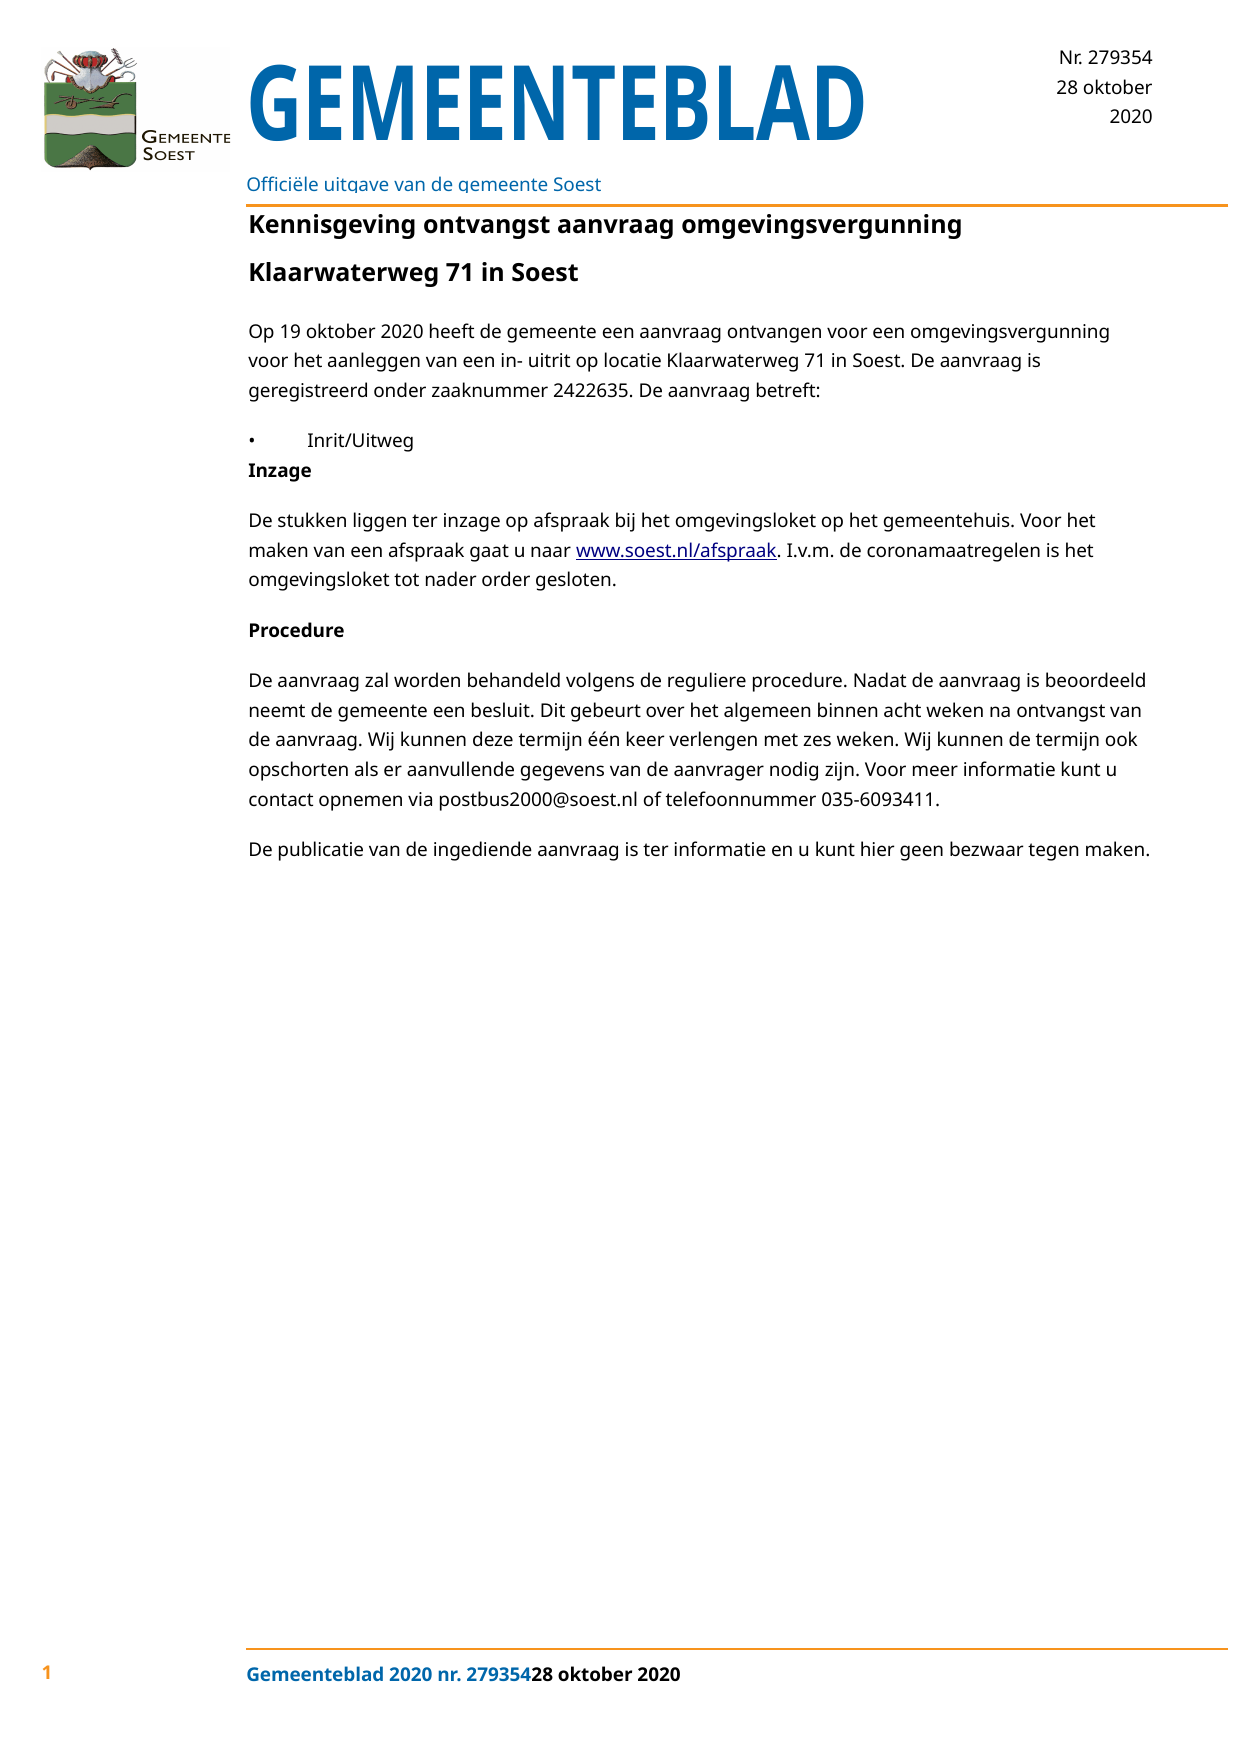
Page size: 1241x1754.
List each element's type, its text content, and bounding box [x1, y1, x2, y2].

text Procedure [248, 617, 1152, 643]
picture [41, 47, 231, 172]
text Op 19 oktober 2020 heeft de gemeente een aanvraag ontvangen voor een omgevingsvergunning voor het aanleggen van een in- uitrit op locatie Klaarwaterweg 71 in Soest. De aanvraag is geregistreerd onder zaaknummer 2422635. De aanvraag betreft: [248, 318, 1152, 403]
text De stukken liggen ter inzage op afspraak bij het omgevingsloket op het gemeentehuis. Voor het maken van een afspraak gaat u naar www.soest.nl/afspraak. I.v.m. de coronamaatregelen is het omgevingsloket tot nader order gesloten. [248, 507, 1152, 592]
text De aanvraag zal worden behandeld volgens de reguliere procedure. Nadat de aanvraag is beoordeeld neemt de gemeente een besluit. Dit gebeurt over het algemeen binnen acht weken na ontvangst van de aanvraag. Wij kunnen deze termijn één keer verlengen met zes weken. Wij kunnen de termijn ook opschorten als er aanvullende gegevens van de aanvrager nodig zijn. Voor meer informatie kunt u contact opnemen via postbus2000@soest.nl of telefoonnummer 035-6093411. [248, 667, 1152, 812]
text De publicatie van de ingediende aanvraag is ter informatie en u kunt hier geen bezwaar tegen maken. [248, 836, 1152, 862]
text Inzage [248, 457, 1152, 483]
list Inrit/Uitweg [248, 427, 1152, 453]
text Kennisgeving ontvangst aanvraag omgevingsvergunning Klaarwaterweg 71 in Soest [248, 207, 1152, 288]
